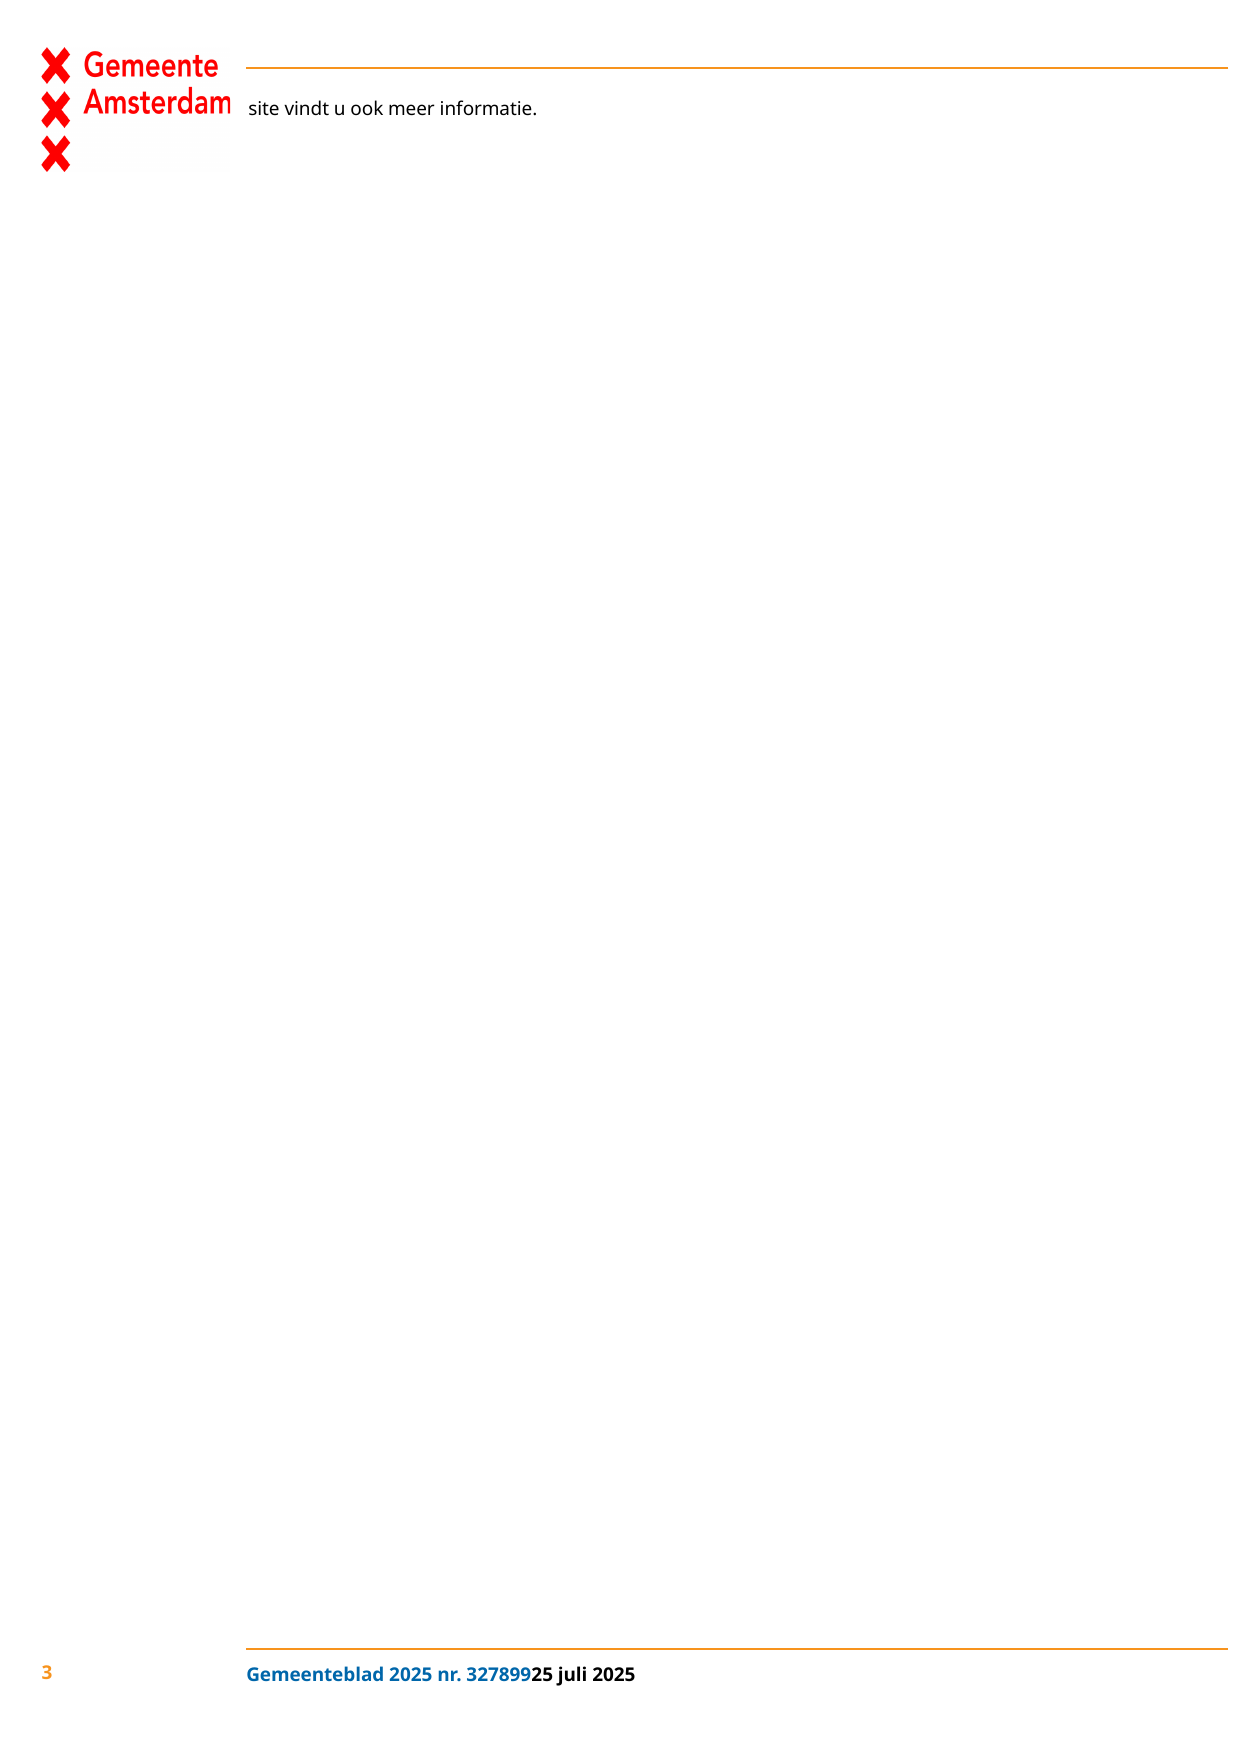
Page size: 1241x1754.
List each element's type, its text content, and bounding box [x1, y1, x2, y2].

text site vindt u ook meer informatie. [248, 95, 1152, 121]
picture [41, 47, 231, 172]
